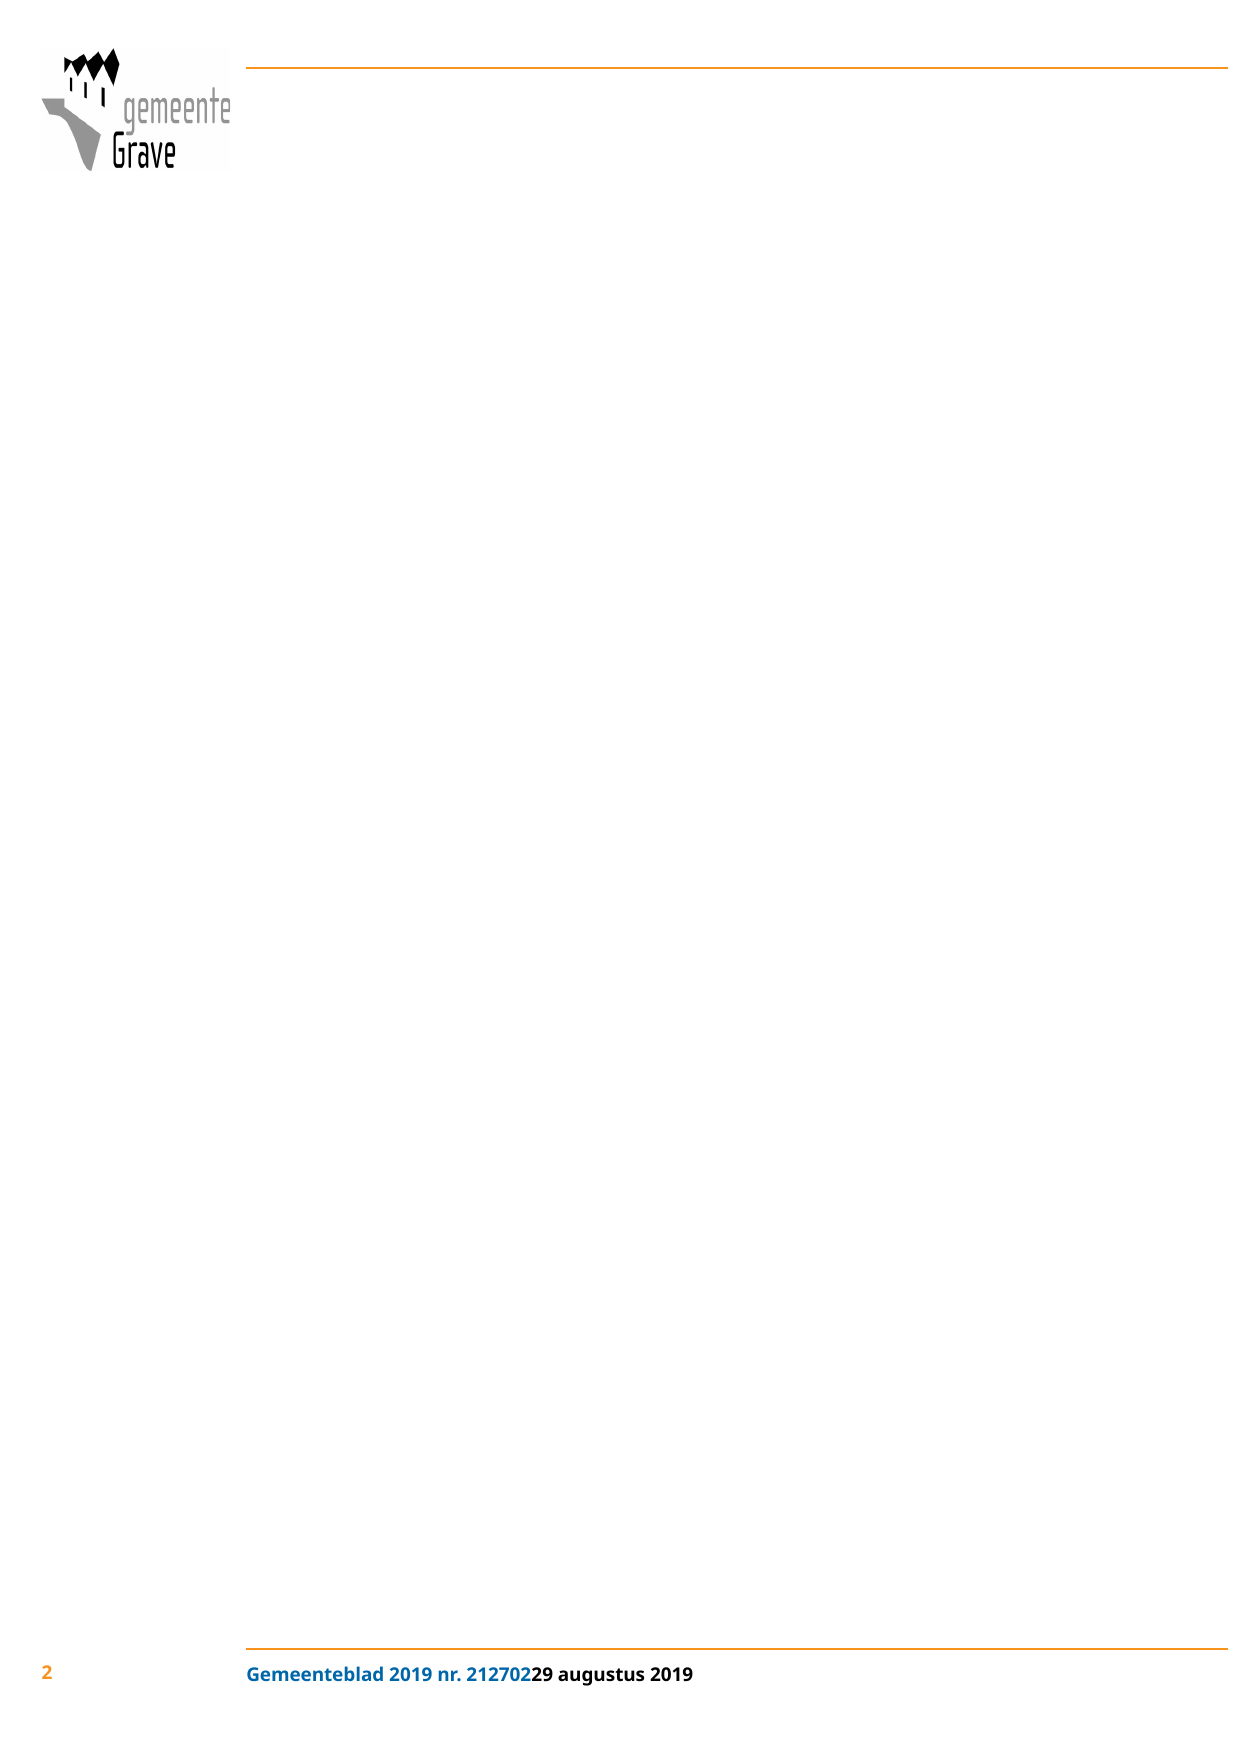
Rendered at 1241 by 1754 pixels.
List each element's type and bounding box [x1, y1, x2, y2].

picture [41, 47, 231, 172]
